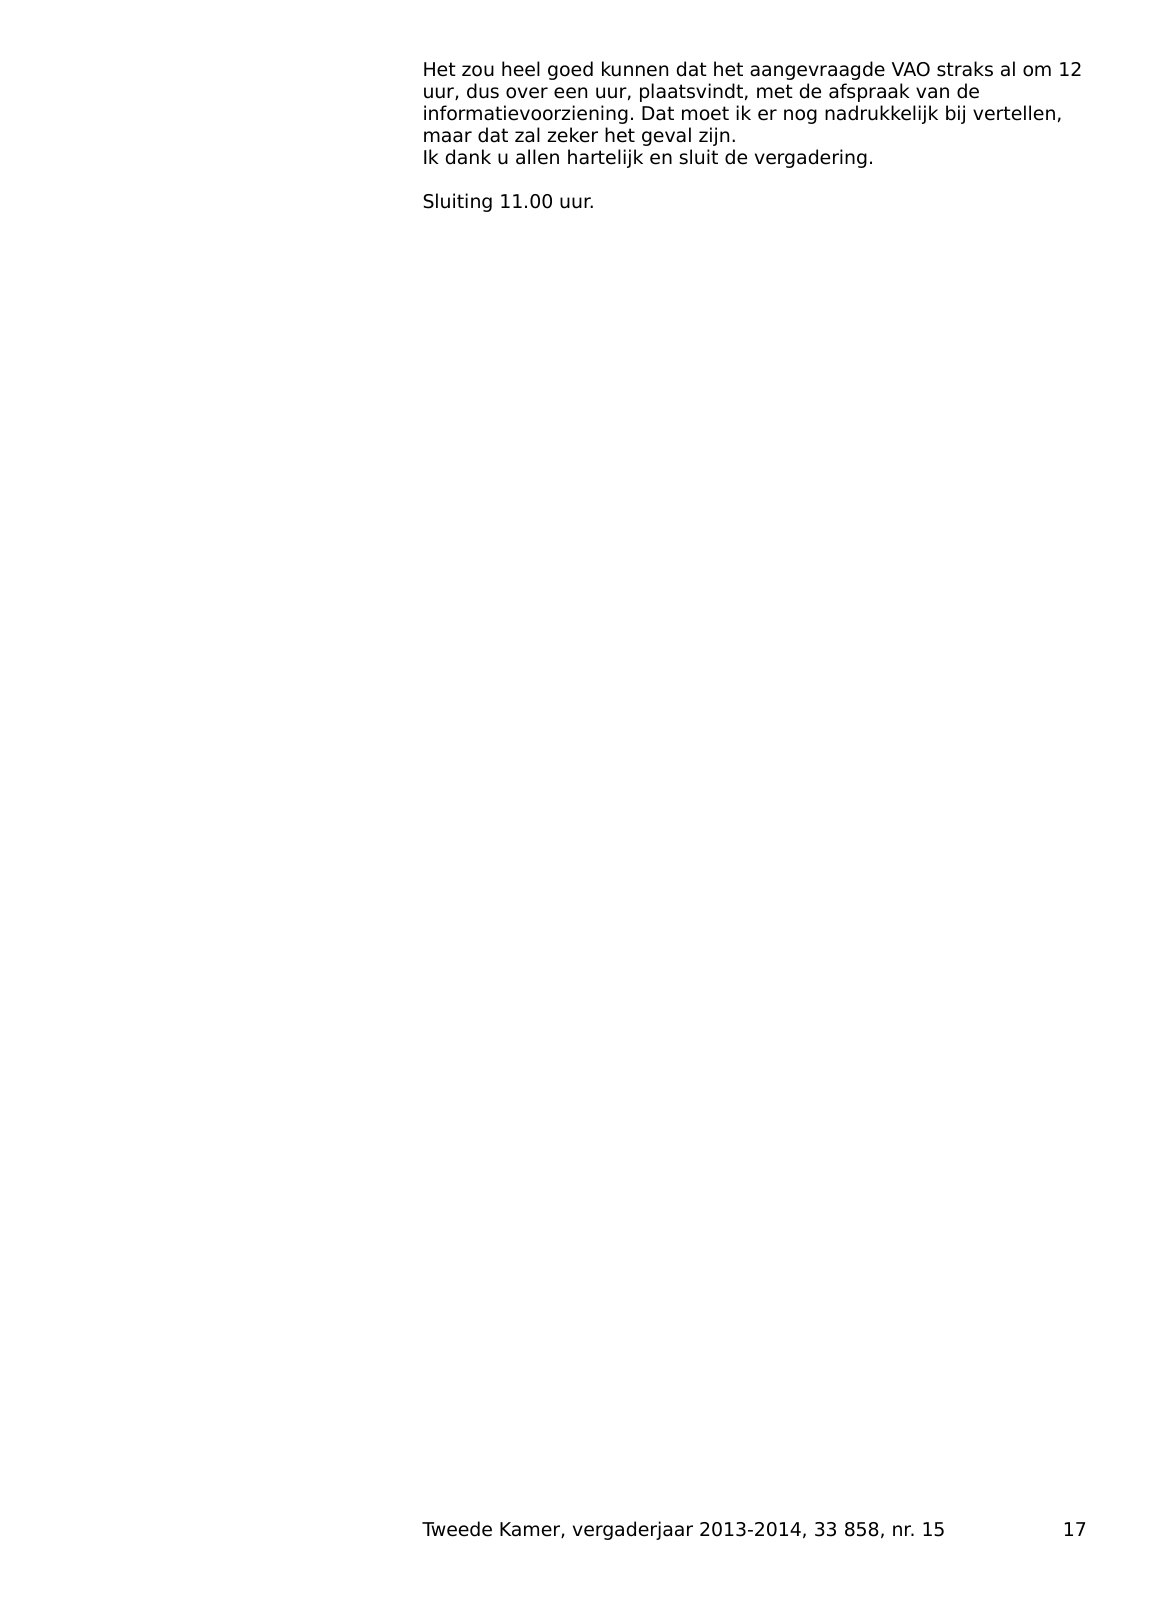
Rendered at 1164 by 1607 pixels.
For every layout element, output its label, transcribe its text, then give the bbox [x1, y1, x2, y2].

text Sluiting 11.00 uur. [422, 191, 1087, 213]
text Ik dank u allen hartelijk en sluit de vergadering. [422, 147, 1087, 169]
text Het zou heel goed kunnen dat het aangevraagde VAO straks al om 12 uur, dus over een uur, plaatsvindt, met de afspraak van de informatievoorziening. Dat moet ik er nog nadrukkelijk bij vertellen, maar dat zal zeker het geval zijn. [422, 59, 1087, 147]
